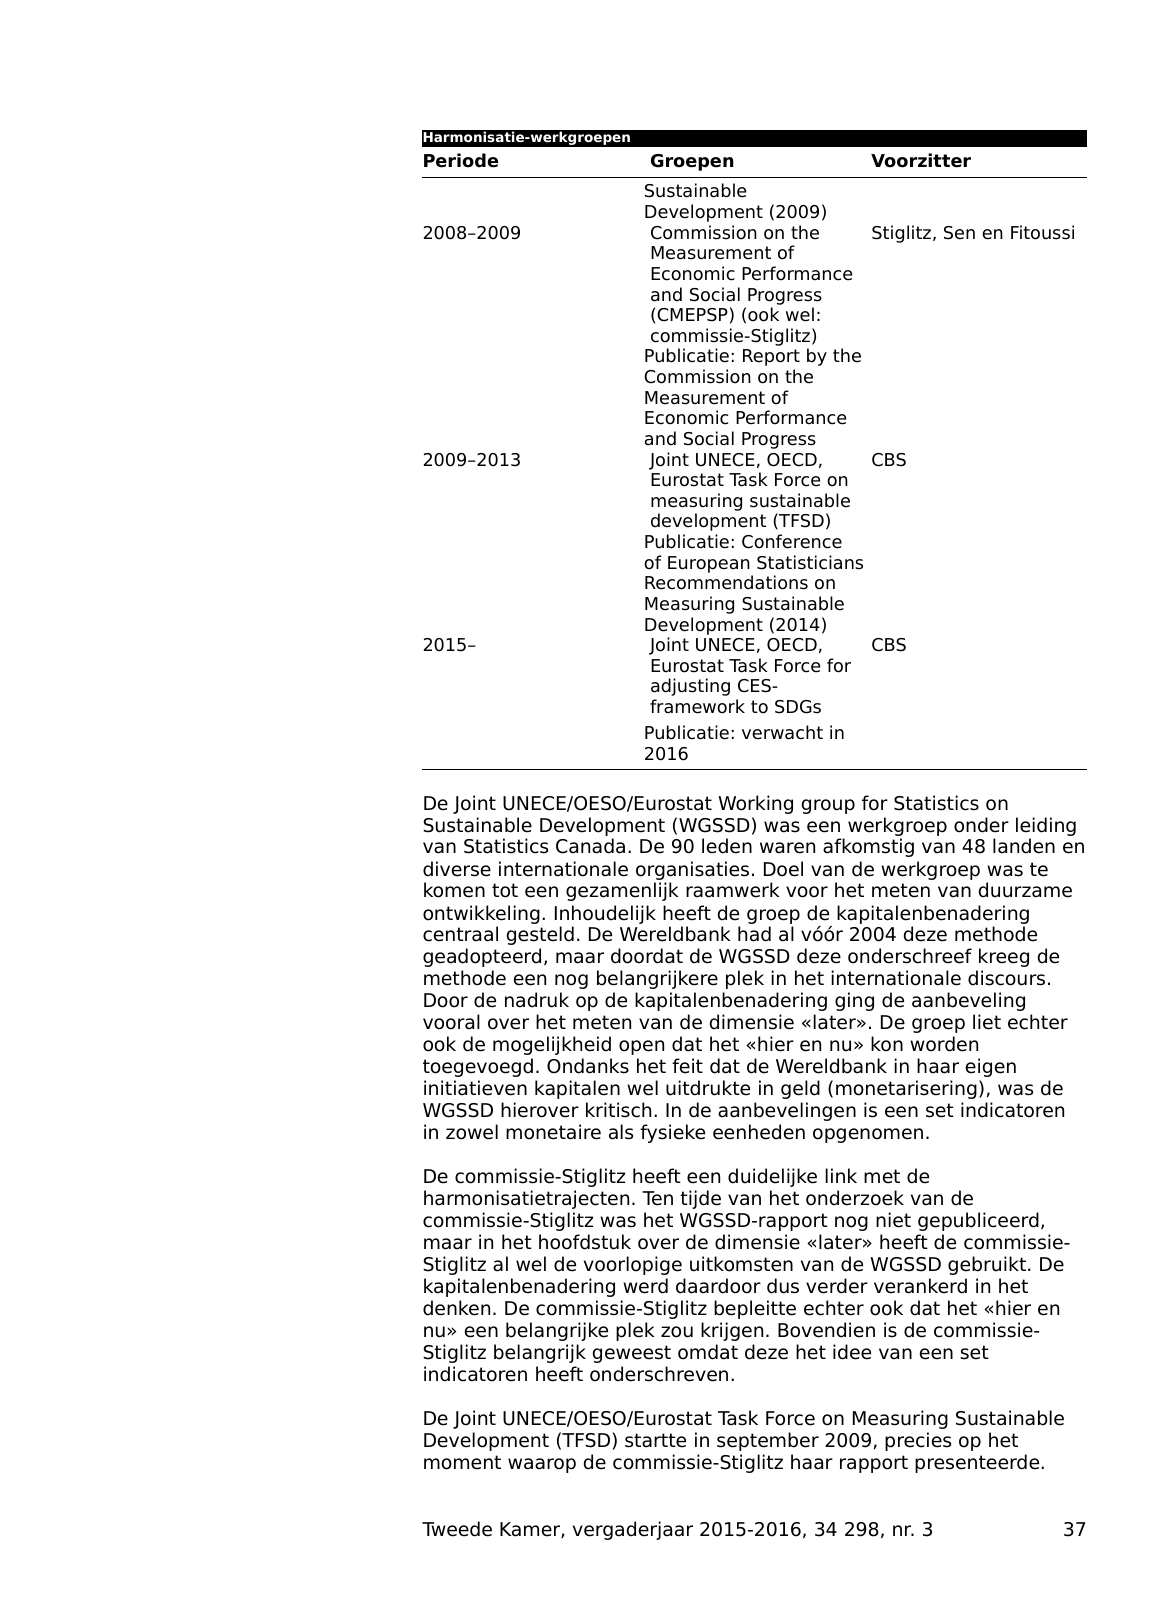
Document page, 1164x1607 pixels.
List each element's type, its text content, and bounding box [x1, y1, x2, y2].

table_cell Publicatie: Report by the Commission on the Measurement of Economic Performance and Social Progress [644, 346, 865, 449]
table_cell Groepen [644, 147, 865, 177]
text De Joint UNECE/OESO/Eurostat Task Force on Measuring Sustainable Development (TFSD) startte in september 2009, precies op het moment waarop de commissie-Stiglitz haar rapport presenteerde. [422, 1408, 1087, 1474]
table_cell Commission on the Measurement of Economic Performance and Social Progress (CMEPSP) (ook wel: commissie-Stiglitz) [644, 223, 865, 346]
text De Joint UNECE/OESO/Eurostat Working group for Statistics on Sustainable Development (WGSSD) was een werkgroep onder leiding van Statistics Canada. De 90 leden waren afkomstig van 48 landen en diverse internationale organisaties. Doel van de werkgroep was te komen tot een gezamenlijk raamwerk voor het meten van duurzame ontwikkeling. Inhoudelijk heeft de groep de kapitalenbenadering centraal gesteld. De Wereldbank had al vóór 2004 deze methode geadopteerd, maar doordat de WGSSD deze onderschreef kreeg de methode een nog belangrijkere plek in het internationale discours. Door de nadruk op de kapitalenbenadering ging de aanbeveling vooral over het meten van de dimensie «later». De groep liet echter ook de mogelijkheid open dat het «hier en nu» kon worden toegevoegd. Ondanks het feit dat de Wereldbank in haar eigen initiatieven kapitalen wel uitdrukte in geld (monetarisering), was de WGSSD hierover kritisch. In de aanbevelingen is een set indicatoren in zowel monetaire als fysieke eenheden opgenomen. [422, 792, 1087, 1144]
table_cell Stiglitz, Sen en Fitoussi [865, 223, 1087, 449]
table_cell CBS [865, 450, 1087, 635]
table_cell 2015– [422, 635, 644, 769]
table_cell 2008–2009 [422, 223, 644, 449]
text De commissie-Stiglitz heeft een duidelijke link met de harmonisatietrajecten. Ten tijde van het onderzoek van de commissie-Stiglitz was het WGSSD-rapport nog niet gepubliceerd, maar in het hoofdstuk over de dimensie «later» heeft de commissie-Stiglitz al wel de voorlopige uitkomsten van de WGSSD gebruikt. De kapitalenbenadering werd daardoor dus verder verankerd in het denken. De commissie-Stiglitz bepleitte echter ook dat het «hier en nu» een belangrijke plek zou krijgen. Bovendien is de commissie-Stiglitz belangrijk geweest omdat deze het idee van een set indicatoren heeft onderschreven. [422, 1166, 1087, 1386]
table_cell Periode [422, 147, 644, 177]
table_cell CBS [865, 635, 1087, 769]
table_cell Publicatie: verwacht in 2016 [644, 722, 865, 769]
table_cell Joint UNECE, OECD, Eurostat Task Force for adjusting CES-framework to SDGs [644, 635, 865, 722]
table_cell [422, 178, 644, 223]
table_cell Sustainable Development (2009) [644, 178, 865, 223]
table_cell [865, 178, 1087, 223]
table_cell Publicatie: Conference of European Statisticians Recommendations on Measuring Sustainable Development (2014) [644, 532, 865, 635]
table_cell Joint UNECE, OECD, Eurostat Task Force on measuring sustainable development (TFSD) [644, 450, 865, 532]
table_cell 2009–2013 [422, 450, 644, 635]
table_cell Voorzitter [865, 147, 1087, 177]
table_header Harmonisatie-werkgroepen [422, 130, 1087, 146]
